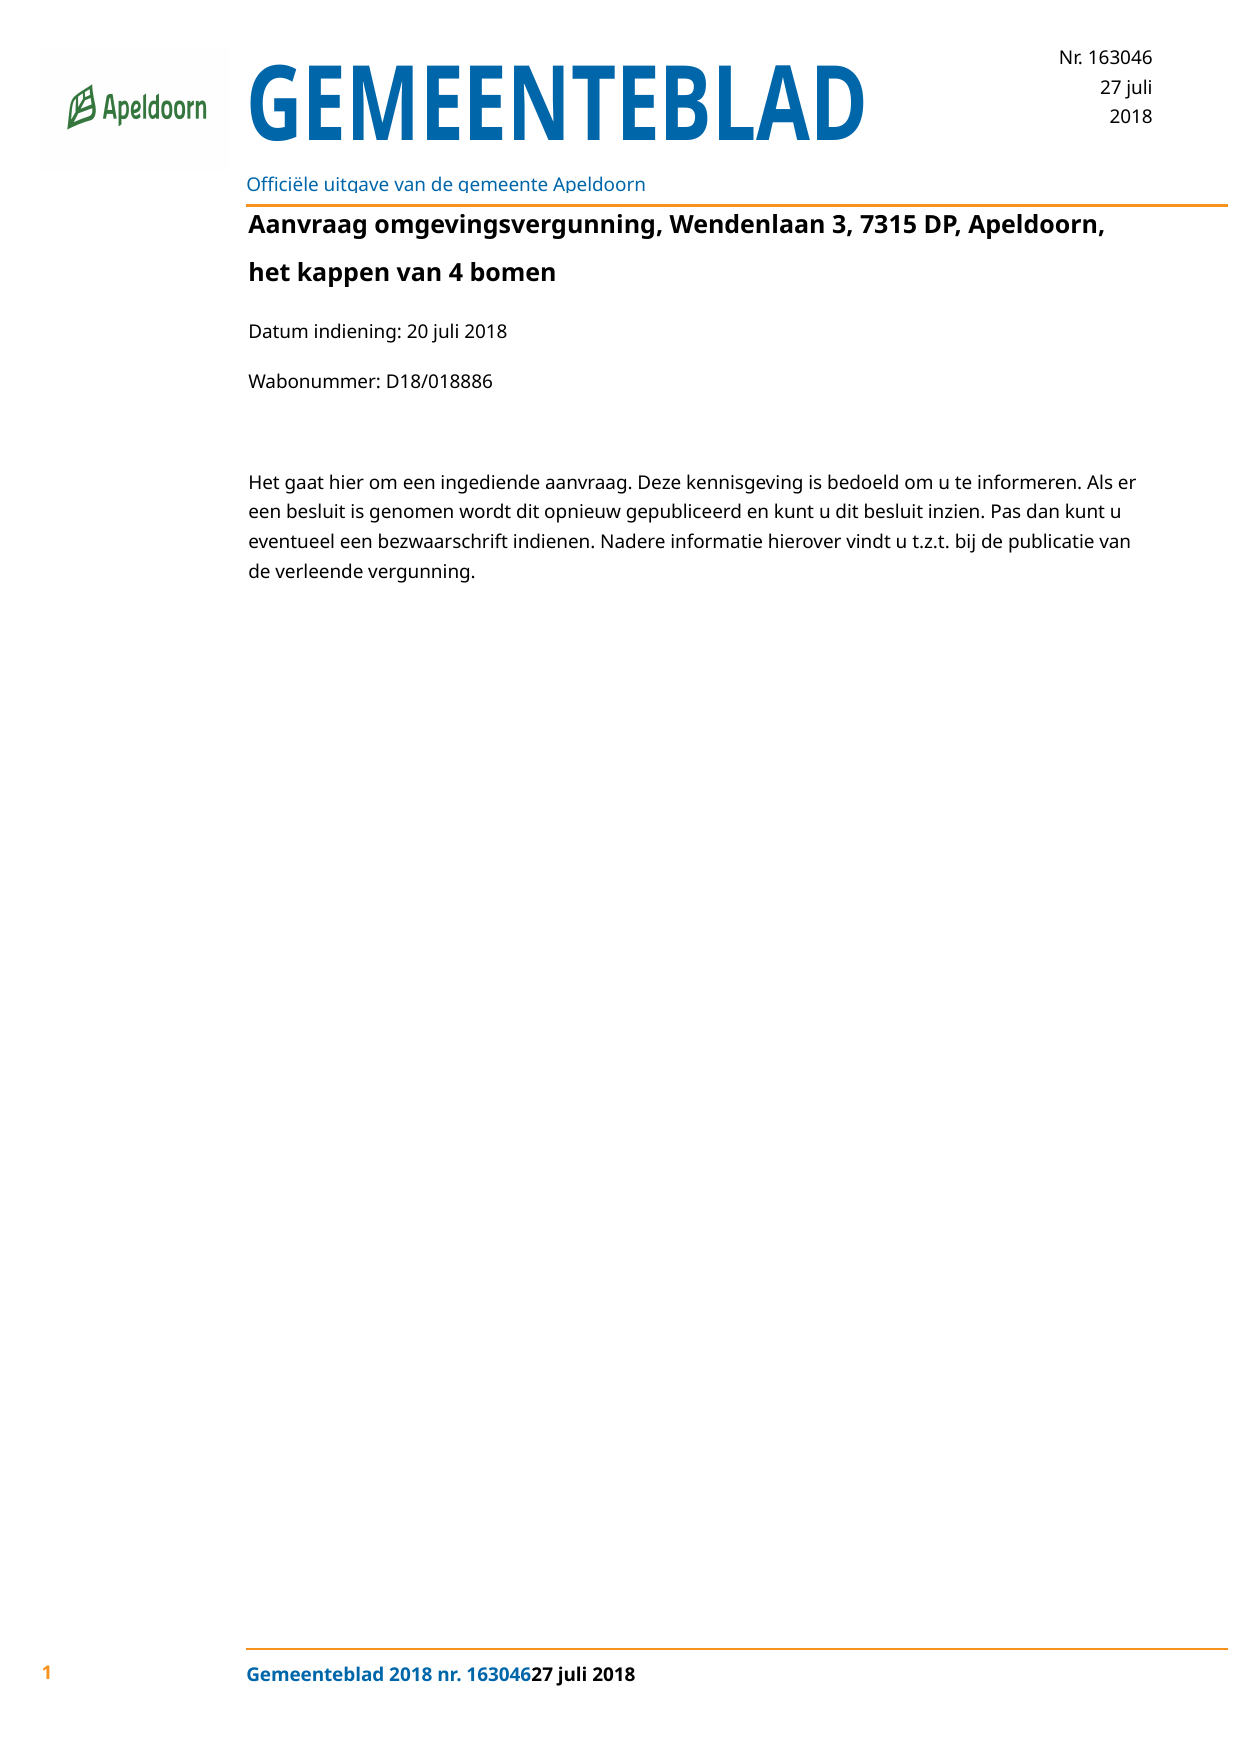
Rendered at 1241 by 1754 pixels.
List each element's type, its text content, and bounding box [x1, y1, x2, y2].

text Aanvraag omgevingsvergunning, Wendenlaan 3, 7315 DP, Apeldoorn, het kappen van 4 bomen [248, 207, 1152, 288]
text Wabonummer: D18/018886 [248, 368, 1152, 394]
text Datum indiening: 20 juli 2018 [248, 318, 1152, 344]
picture [41, 47, 231, 172]
text Het gaat hier om een ingediende aanvraag. Deze kennisgeving is bedoeld om u te informeren. Als er een besluit is genomen wordt dit opnieuw gepubliceerd en kunt u dit besluit inzien. Pas dan kunt u eventueel een bezwaarschrift indienen. Nadere informatie hierover vindt u t.z.t. bij de publicatie van de verleende vergunning. [248, 469, 1152, 584]
